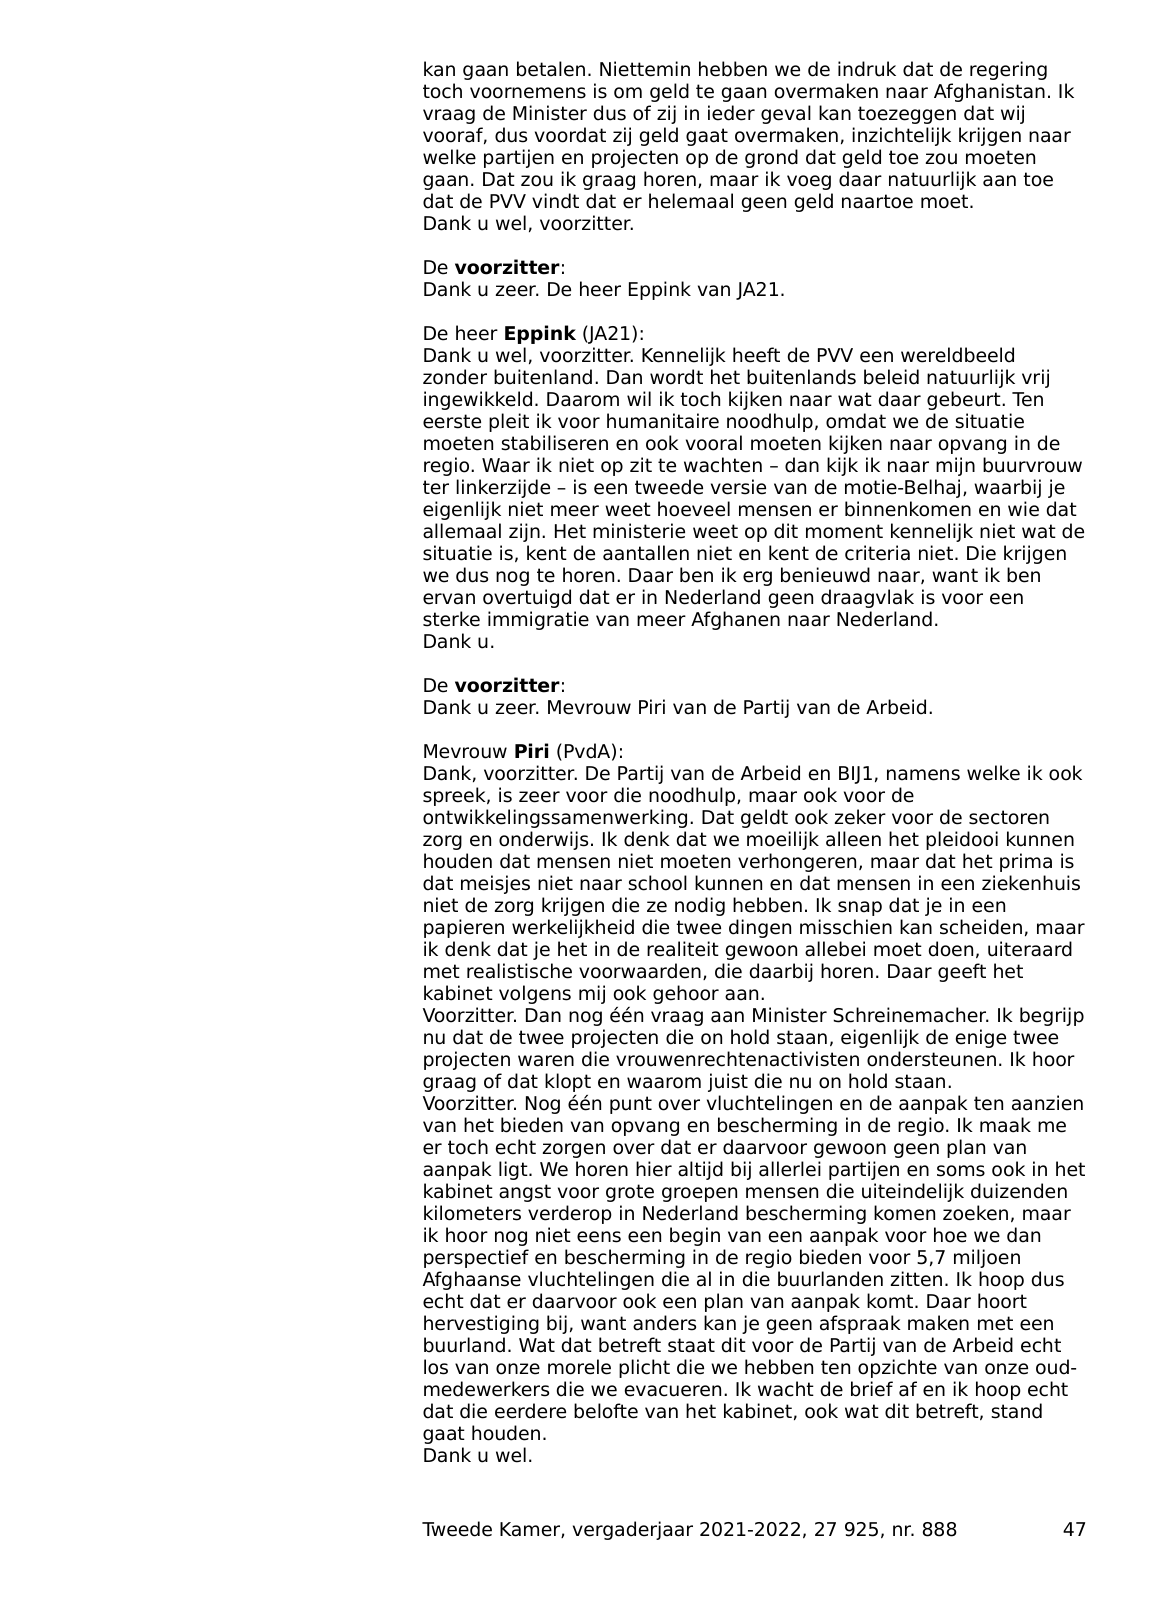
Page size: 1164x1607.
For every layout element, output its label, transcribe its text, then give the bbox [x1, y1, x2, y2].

text Dank u. [422, 631, 1087, 653]
text Voorzitter. Nog één punt over vluchtelingen en de aanpak ten aanzien van het bieden van opvang en bescherming in de regio. Ik maak me er toch echt zorgen over dat er daarvoor gewoon geen plan van aanpak ligt. We horen hier altijd bij allerlei partijen en soms ook in het kabinet angst voor grote groepen mensen die uiteindelijk duizenden kilometers verderop in Nederland bescherming komen zoeken, maar ik hoor nog niet eens een begin van een aanpak voor hoe we dan perspectief en bescherming in de regio bieden voor 5,7 miljoen Afghaanse vluchtelingen die al in die buurlanden zitten. Ik hoop dus echt dat er daarvoor ook een plan van aanpak komt. Daar hoort hervestiging bij, want anders kan je geen afspraak maken met een buurland. Wat dat betreft staat dit voor de Partij van de Arbeid echt los van onze morele plicht die we hebben ten opzichte van onze oud-medewerkers die we evacueren. Ik wacht de brief af en ik hoop echt dat die eerdere belofte van het kabinet, ook wat dit betreft, stand gaat houden. [422, 1093, 1087, 1444]
text Dank u zeer. De heer Eppink van JA21. [422, 279, 1087, 301]
text Dank, voorzitter. De Partij van de Arbeid en BIJ1, namens welke ik ook spreek, is zeer voor die noodhulp, maar ook voor de ontwikkelingssamenwerking. Dat geldt ook zeker voor de sectoren zorg en onderwijs. Ik denk dat we moeilijk alleen het pleidooi kunnen houden dat mensen niet moeten verhongeren, maar dat het prima is dat meisjes niet naar school kunnen en dat mensen in een ziekenhuis niet de zorg krijgen die ze nodig hebben. Ik snap dat je in een papieren werkelijkheid die twee dingen misschien kan scheiden, maar ik denk dat je het in de realiteit gewoon allebei moet doen, uiteraard met realistische voorwaarden, die daarbij horen. Daar geeft het kabinet volgens mij ook gehoor aan. [422, 763, 1087, 1005]
text Dank u wel, voorzitter. [422, 213, 1087, 235]
text kan gaan betalen. Niettemin hebben we de indruk dat de regering toch voornemens is om geld te gaan overmaken naar Afghanistan. Ik vraag de Minister dus of zij in ieder geval kan toezeggen dat wij vooraf, dus voordat zij geld gaat overmaken, inzichtelijk krijgen naar welke partijen en projecten op de grond dat geld toe zou moeten gaan. Dat zou ik graag horen, maar ik voeg daar natuurlijk aan toe dat de PVV vindt dat er helemaal geen geld naartoe moet. [422, 59, 1087, 213]
text Mevrouw Piri (PvdA): [422, 741, 1087, 763]
text Voorzitter. Dan nog één vraag aan Minister Schreinemacher. Ik begrijp nu dat de twee projecten die on hold staan, eigenlijk de enige twee projecten waren die vrouwenrechtenactivisten ondersteunen. Ik hoor graag of dat klopt en waarom juist die nu on hold staan. [422, 1005, 1087, 1093]
text Dank u wel, voorzitter. Kennelijk heeft de PVV een wereldbeeld zonder buitenland. Dan wordt het buitenlands beleid natuurlijk vrij ingewikkeld. Daarom wil ik toch kijken naar wat daar gebeurt. Ten eerste pleit ik voor humanitaire noodhulp, omdat we de situatie moeten stabiliseren en ook vooral moeten kijken naar opvang in de regio. Waar ik niet op zit te wachten – dan kijk ik naar mijn buurvrouw ter linkerzijde – is een tweede versie van de motie-Belhaj, waarbij je eigenlijk niet meer weet hoeveel mensen er binnenkomen en wie dat allemaal zijn. Het ministerie weet op dit moment kennelijk niet wat de situatie is, kent de aantallen niet en kent de criteria niet. Die krijgen we dus nog te horen. Daar ben ik erg benieuwd naar, want ik ben ervan overtuigd dat er in Nederland geen draagvlak is voor een sterke immigratie van meer Afghanen naar Nederland. [422, 345, 1087, 631]
text De heer Eppink (JA21): [422, 323, 1087, 345]
text Dank u zeer. Mevrouw Piri van de Partij van de Arbeid. [422, 697, 1087, 719]
text De voorzitter: [422, 257, 1087, 279]
text Dank u wel. [422, 1444, 1087, 1467]
text De voorzitter: [422, 675, 1087, 697]
